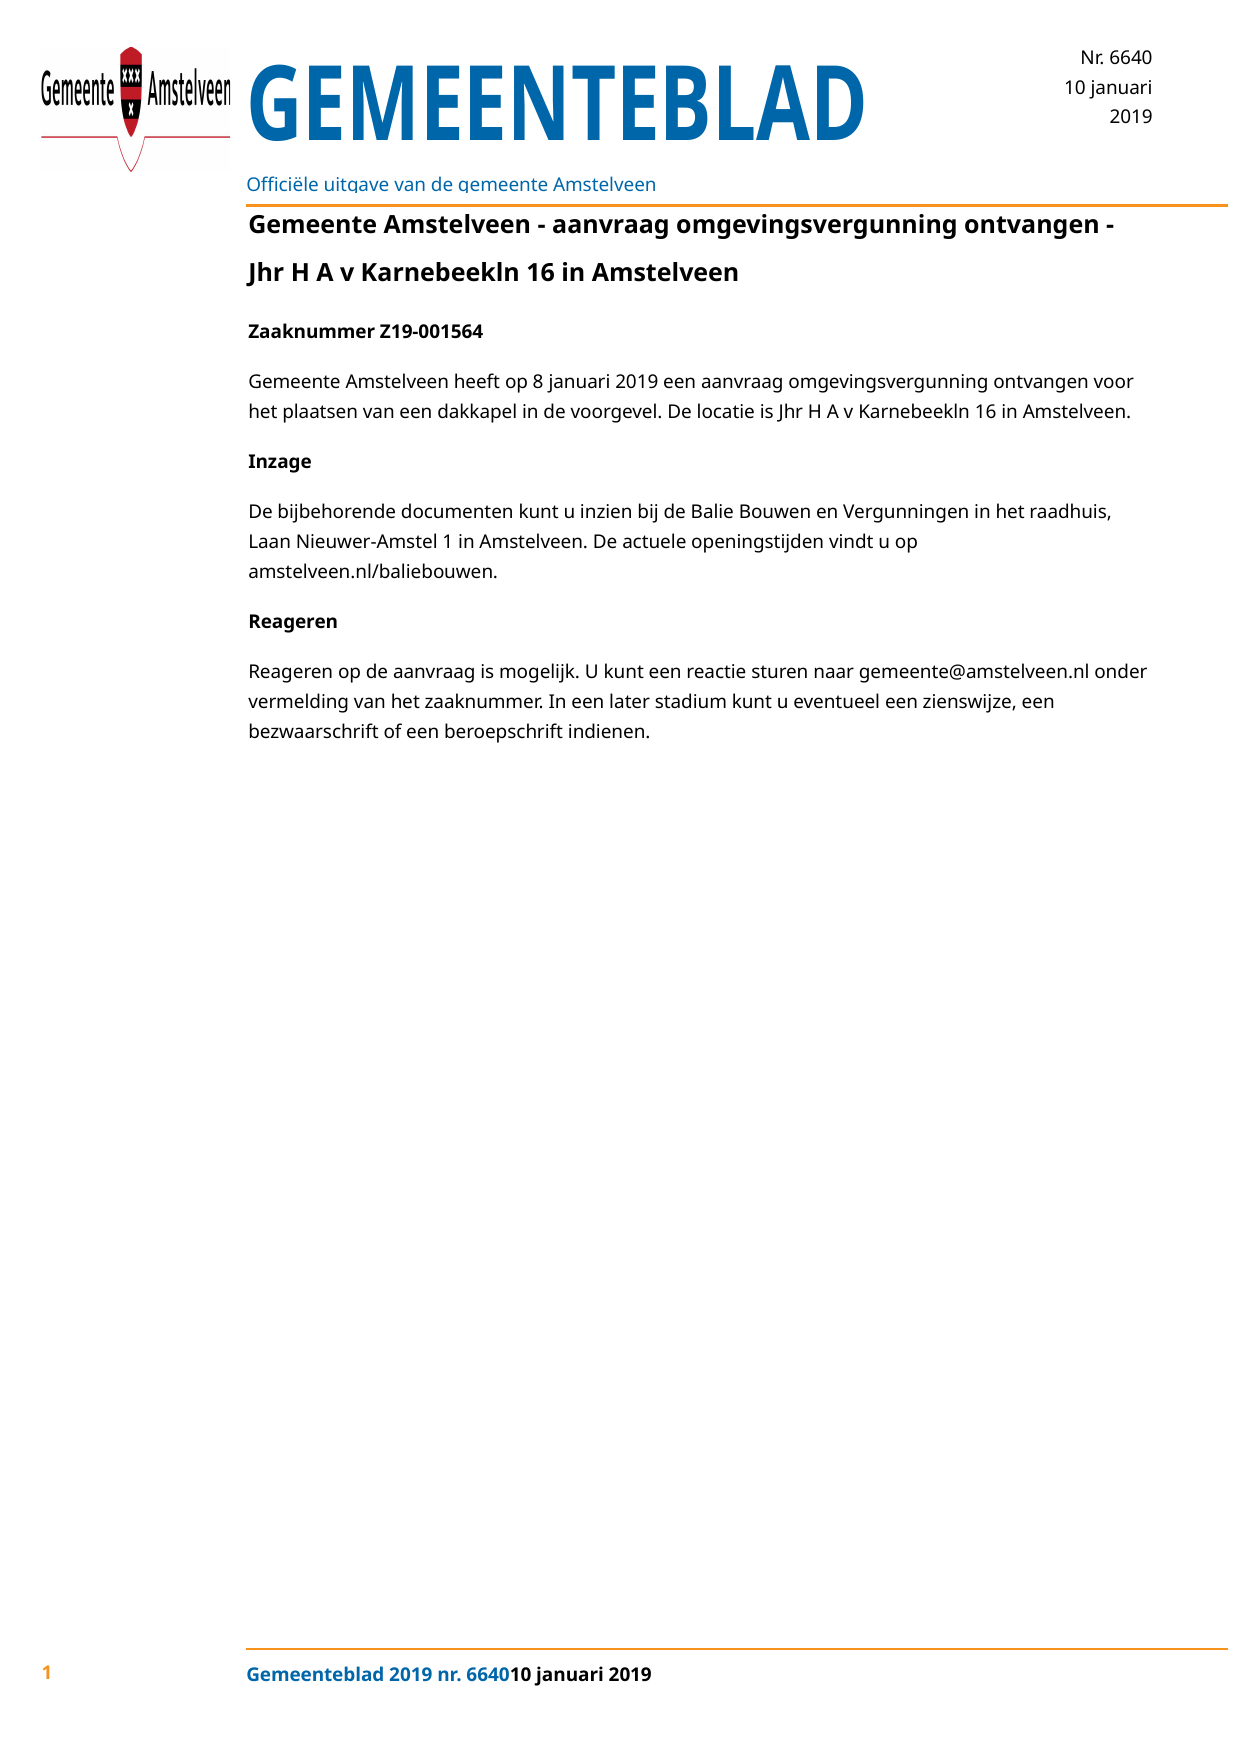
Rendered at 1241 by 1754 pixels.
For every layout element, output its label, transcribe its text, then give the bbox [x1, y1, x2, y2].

text Reageren op de aanvraag is mogelijk. U kunt een reactie sturen naar gemeente@amstelveen.nl onder vermelding van het zaaknummer. In een later stadium kunt u eventueel een zienswijze, een bezwaarschrift of een beroepschrift indienen. [248, 659, 1152, 744]
text Zaaknummer Z19-001564 [248, 318, 1152, 344]
text De bijbehorende documenten kunt u inzien bij de Balie Bouwen en Vergunningen in het raadhuis, Laan Nieuwer-Amstel 1 in Amstelveen. De actuele openingstijden vindt u op amstelveen.nl/baliebouwen. [248, 499, 1152, 584]
text Gemeente Amstelveen - aanvraag omgevingsvergunning ontvangen - Jhr H A v Karnebeekln 16 in Amstelveen [248, 207, 1152, 288]
text Reageren [248, 608, 1152, 634]
picture [41, 47, 231, 172]
text Inzage [248, 448, 1152, 474]
text Gemeente Amstelveen heeft op 8 januari 2019 een aanvraag omgevingsvergunning ontvangen voor het plaatsen van een dakkapel in de voorgevel. De locatie is Jhr H A v Karnebeekln 16 in Amstelveen. [248, 368, 1152, 424]
